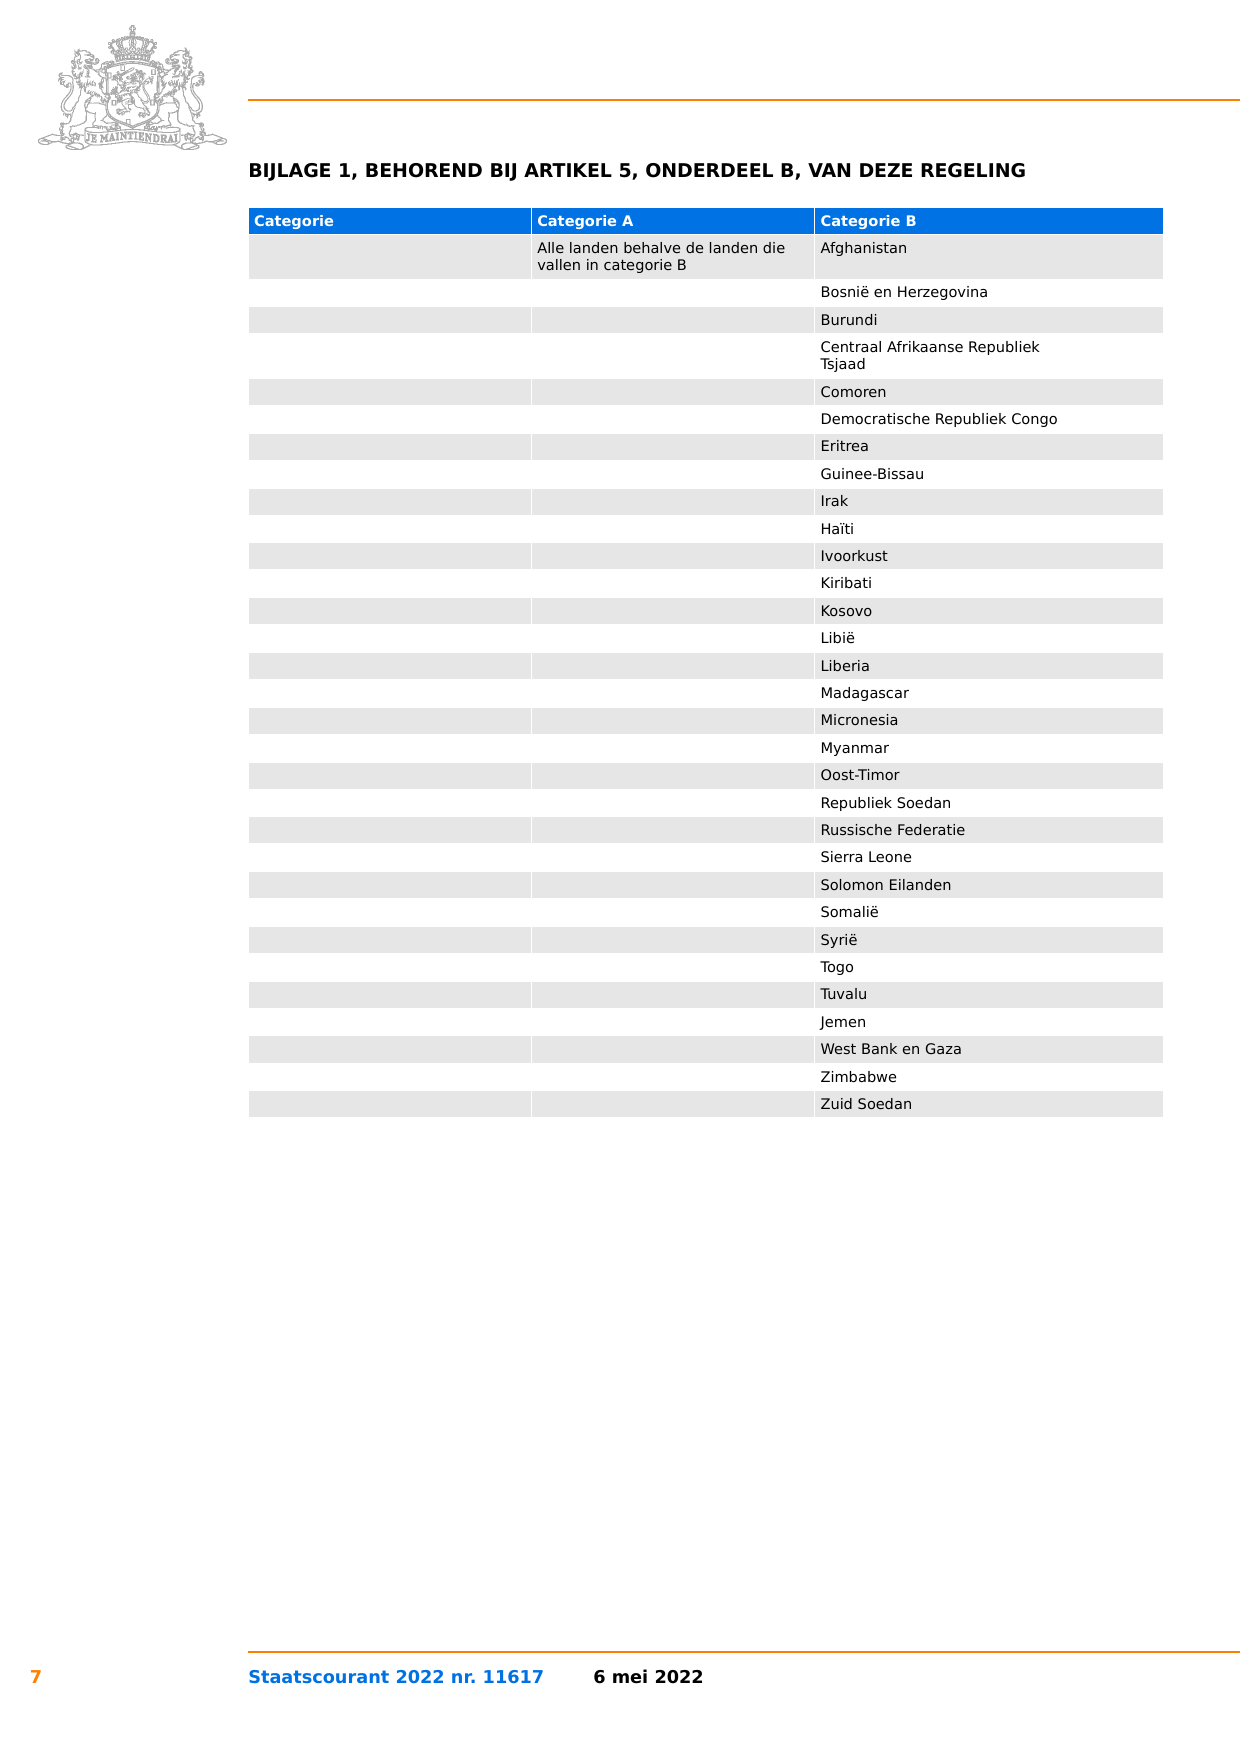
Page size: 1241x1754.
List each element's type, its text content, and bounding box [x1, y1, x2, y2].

table_cell [249, 1036, 531, 1063]
table_cell [532, 335, 814, 378]
table_cell Haïti [815, 516, 1163, 542]
table_cell [532, 845, 814, 871]
table_cell Guinee-Bissau [815, 461, 1163, 487]
table_cell [249, 1091, 531, 1117]
table_cell [532, 899, 814, 926]
table_cell [532, 763, 814, 789]
table_cell [532, 406, 814, 433]
table_cell [532, 489, 814, 515]
table_cell [532, 954, 814, 981]
table_cell Libië [815, 625, 1163, 652]
table_cell [249, 982, 531, 1008]
table_cell [532, 543, 814, 569]
table_cell [532, 790, 814, 816]
table_cell [532, 1064, 814, 1090]
table_cell [532, 571, 814, 597]
table_cell [532, 598, 814, 624]
table_cell [532, 708, 814, 734]
table_header Categorie [249, 208, 531, 234]
table_cell Irak [815, 489, 1163, 515]
table_cell [249, 335, 531, 378]
table_cell [249, 817, 531, 843]
table_cell West Bank en Gaza [815, 1036, 1163, 1063]
table_cell Alle landen behalve de landen die vallen in categorie B [532, 235, 814, 279]
table_cell [249, 899, 531, 926]
table_cell [532, 817, 814, 843]
table_cell Tuvalu [815, 982, 1163, 1008]
table_cell [249, 379, 531, 405]
table_cell Russische Federatie [815, 817, 1163, 843]
table_cell [249, 790, 531, 816]
table_cell [249, 954, 531, 981]
table_cell Republiek Soedan [815, 790, 1163, 816]
table_cell [249, 406, 531, 433]
table_cell Togo [815, 954, 1163, 981]
table_cell [532, 516, 814, 542]
table_cell [532, 872, 814, 898]
table_cell Afghanistan [815, 235, 1163, 279]
table_cell [249, 735, 531, 761]
table_cell [532, 1009, 814, 1035]
table_cell [249, 872, 531, 898]
table_cell Kosovo [815, 598, 1163, 624]
table_cell Jemen [815, 1009, 1163, 1035]
table_cell Sierra Leone [815, 845, 1163, 871]
table_cell Zimbabwe [815, 1064, 1163, 1090]
table_cell [249, 307, 531, 333]
picture [38, 25, 227, 150]
table_cell Liberia [815, 653, 1163, 679]
table_cell [249, 680, 531, 707]
table_cell [532, 307, 814, 333]
table_cell [532, 625, 814, 652]
table_cell [249, 845, 531, 871]
table_cell Micronesia [815, 708, 1163, 734]
table_cell [532, 1036, 814, 1063]
table_cell Zuid Soedan [815, 1091, 1163, 1117]
table_cell [532, 280, 814, 306]
table_cell [532, 735, 814, 761]
table_cell Eritrea [815, 434, 1163, 460]
table_cell [532, 434, 814, 460]
table_cell Madagascar [815, 680, 1163, 707]
table_cell [249, 1064, 531, 1090]
table_cell [249, 434, 531, 460]
table_cell Bosnië en Herzegovina [815, 280, 1163, 306]
table_cell Somalië [815, 899, 1163, 926]
table_header Categorie A [532, 208, 814, 234]
table_cell [249, 280, 531, 306]
table_cell [532, 927, 814, 953]
table_cell [249, 653, 531, 679]
table_cell [249, 1009, 531, 1035]
subtitle BIJLAGE 1, BEHOREND BIJ ARTIKEL 5, ONDERDEEL B, VAN DEZE REGELING [248, 160, 1163, 182]
table_cell Syrië [815, 927, 1163, 953]
table_cell [249, 571, 531, 597]
table_cell [249, 763, 531, 789]
table_header Categorie B [815, 208, 1163, 234]
table_cell Comoren [815, 379, 1163, 405]
table_cell Kiribati [815, 571, 1163, 597]
table_cell [249, 461, 531, 487]
table_cell Oost-Timor [815, 763, 1163, 789]
table_cell Myanmar [815, 735, 1163, 761]
table_cell [249, 543, 531, 569]
table_cell [249, 598, 531, 624]
table_cell [249, 516, 531, 542]
table_cell Centraal Afrikaanse Republiek Tsjaad [815, 335, 1163, 378]
table_cell [249, 489, 531, 515]
table_cell Solomon Eilanden [815, 872, 1163, 898]
table_cell Ivoorkust [815, 543, 1163, 569]
table_cell [249, 708, 531, 734]
table_cell [532, 982, 814, 1008]
table_cell [532, 379, 814, 405]
table_cell [532, 653, 814, 679]
table_cell [249, 927, 531, 953]
table_cell [532, 680, 814, 707]
table_cell [532, 461, 814, 487]
table_cell [249, 625, 531, 652]
table_cell [532, 1091, 814, 1117]
table_cell [249, 235, 531, 279]
table_cell Democratische Republiek Congo [815, 406, 1163, 433]
table_cell Burundi [815, 307, 1163, 333]
